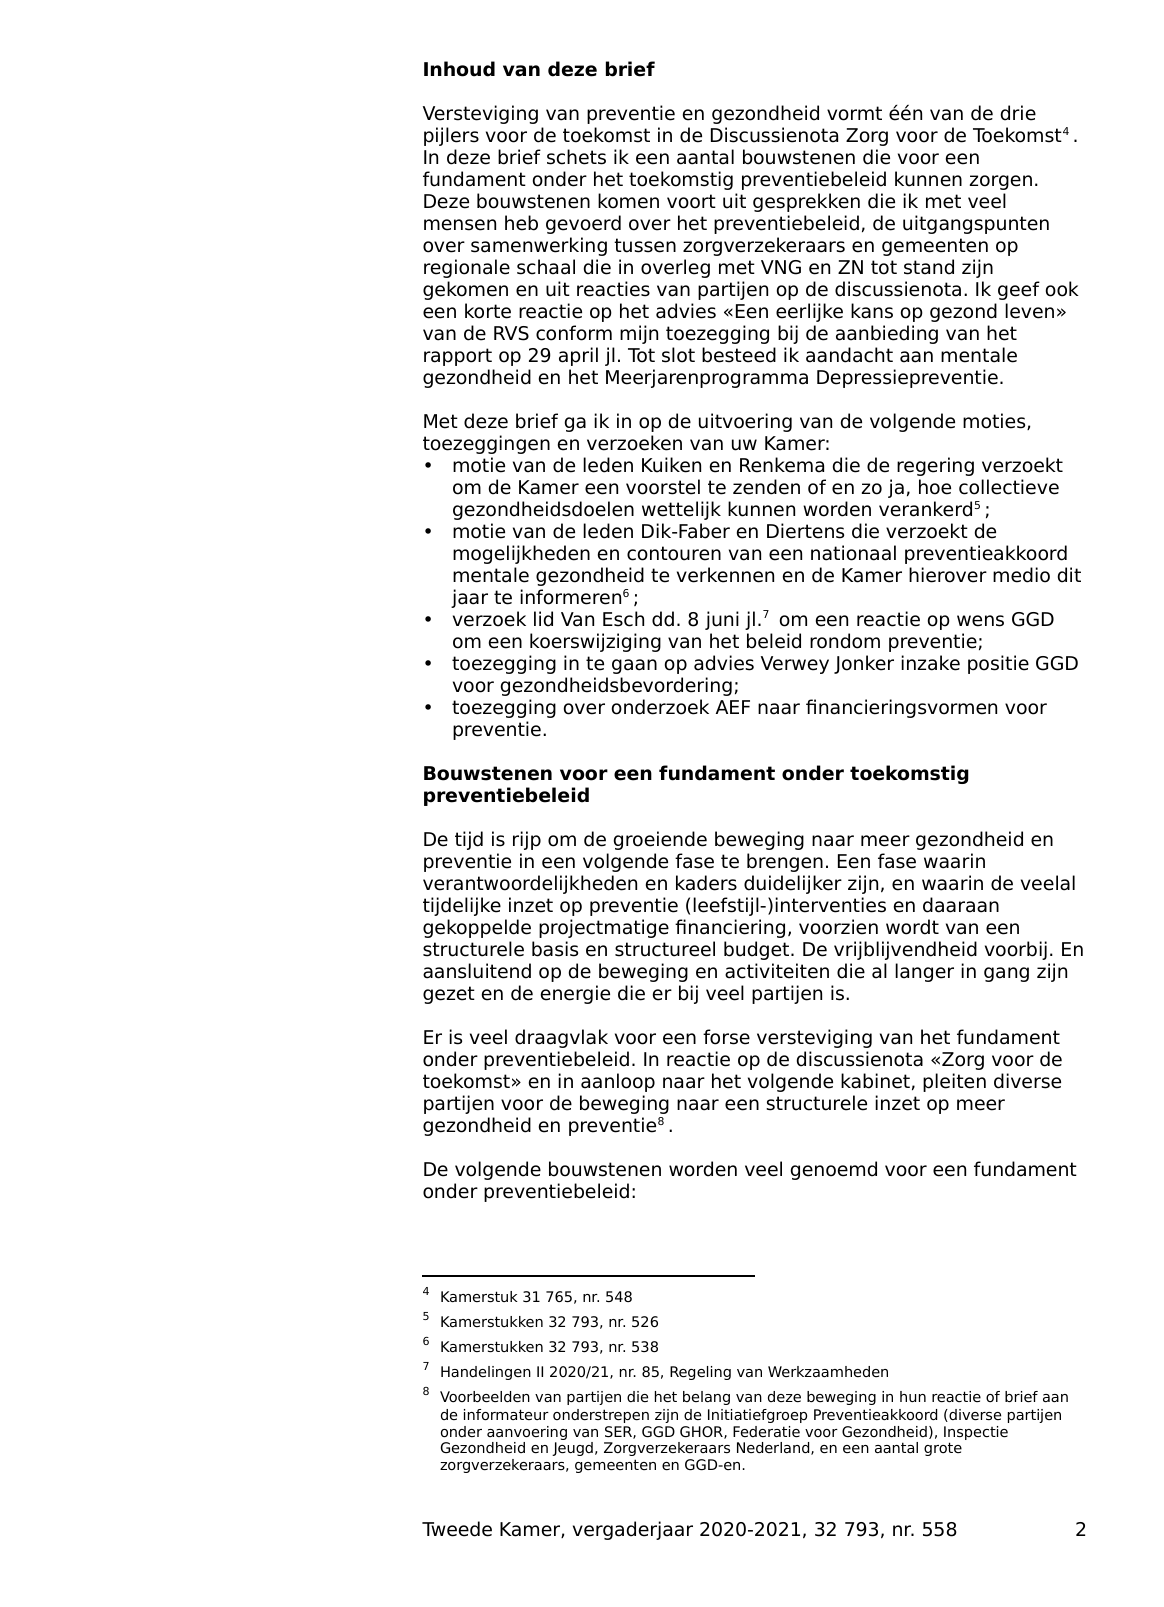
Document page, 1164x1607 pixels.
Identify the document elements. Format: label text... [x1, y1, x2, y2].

text Handelingen II 2020/21, nr. 85, Regeling van Werkzaamheden [422, 1360, 1087, 1382]
text Kamerstukken 32 793, nr. 538 [422, 1335, 1087, 1357]
text Voorbeelden van partijen die het belang van deze beweging in hun reactie of brief aan de informateur onderstrepen zijn de Initiatiefgroep Preventieakkoord (diverse partijen onder aanvoering van SER, GGD GHOR, Federatie voor Gezondheid), Inspectie Gezondheid en Jeugd, Zorgverzekeraars Nederland, en een aantal grote zorgverzekeraars, gemeenten en GGD-en. [422, 1385, 1087, 1474]
text De tijd is rijp om de groeiende beweging naar meer gezondheid en preventie in een volgende fase te brengen. Een fase waarin verantwoordelijkheden en kaders duidelijker zijn, en waarin de veelal tijdelijke inzet op preventie (leefstijl-)interventies en daaraan gekoppelde projectmatige financiering, voorzien wordt van een structurele basis en structureel budget. De vrijblijvendheid voorbij. En aansluitend op de beweging en activiteiten die al langer in gang zijn gezet en de energie die er bij veel partijen is. [422, 829, 1087, 1005]
text • motie van de leden Dik-Faber en Diertens die verzoekt de mogelijkheden en contouren van een nationaal preventieakkoord mentale gezondheid te verkennen en de Kamer hierover medio dit jaar te informeren; [422, 521, 1087, 609]
text Kamerstuk 31 765, nr. 548 [422, 1285, 1087, 1307]
subtitle Inhoud van deze brief [422, 59, 1087, 81]
text • verzoek lid Van Esch dd. 8 juni jl. om een reactie op wens GGD om een koerswijziging van het beleid rondom preventie; [422, 609, 1087, 653]
text Met deze brief ga ik in op de uitvoering van de volgende moties, toezeggingen en verzoeken van uw Kamer: [422, 411, 1087, 455]
text • toezegging over onderzoek AEF naar financieringsvormen voor preventie. [422, 697, 1087, 741]
text • motie van de leden Kuiken en Renkema die de regering verzoekt om de Kamer een voorstel te zenden of en zo ja, hoe collectieve gezondheidsdoelen wettelijk kunnen worden verankerd; [422, 455, 1087, 521]
text De volgende bouwstenen worden veel genoemd voor een fundament onder preventiebeleid: [422, 1159, 1087, 1203]
text Kamerstukken 32 793, nr. 526 [422, 1310, 1087, 1332]
text Er is veel draagvlak voor een forse versteviging van het fundament onder preventiebeleid. In reactie op de discussienota «Zorg voor de toekomst» en in aanloop naar het volgende kabinet, pleiten diverse partijen voor de beweging naar een structurele inzet op meer gezondheid en preventie. [422, 1027, 1087, 1137]
subtitle Bouwstenen voor een fundament onder toekomstig preventiebeleid [422, 763, 1087, 807]
text • toezegging in te gaan op advies Verwey Jonker inzake positie GGD voor gezondheidsbevordering; [422, 653, 1087, 697]
text Versteviging van preventie en gezondheid vormt één van de drie pijlers voor de toekomst in de Discussienota Zorg voor de Toekomst. In deze brief schets ik een aantal bouwstenen die voor een fundament onder het toekomstig preventiebeleid kunnen zorgen. Deze bouwstenen komen voort uit gesprekken die ik met veel mensen heb gevoerd over het preventiebeleid, de uitgangspunten over samenwerking tussen zorgverzekeraars en gemeenten op regionale schaal die in overleg met VNG en ZN tot stand zijn gekomen en uit reacties van partijen op de discussienota. Ik geef ook een korte reactie op het advies «Een eerlijke kans op gezond leven» van de RVS conform mijn toezegging bij de aanbieding van het rapport op 29 april jl. Tot slot besteed ik aandacht aan mentale gezondheid en het Meerjarenprogramma Depressiepreventie. [422, 103, 1087, 389]
